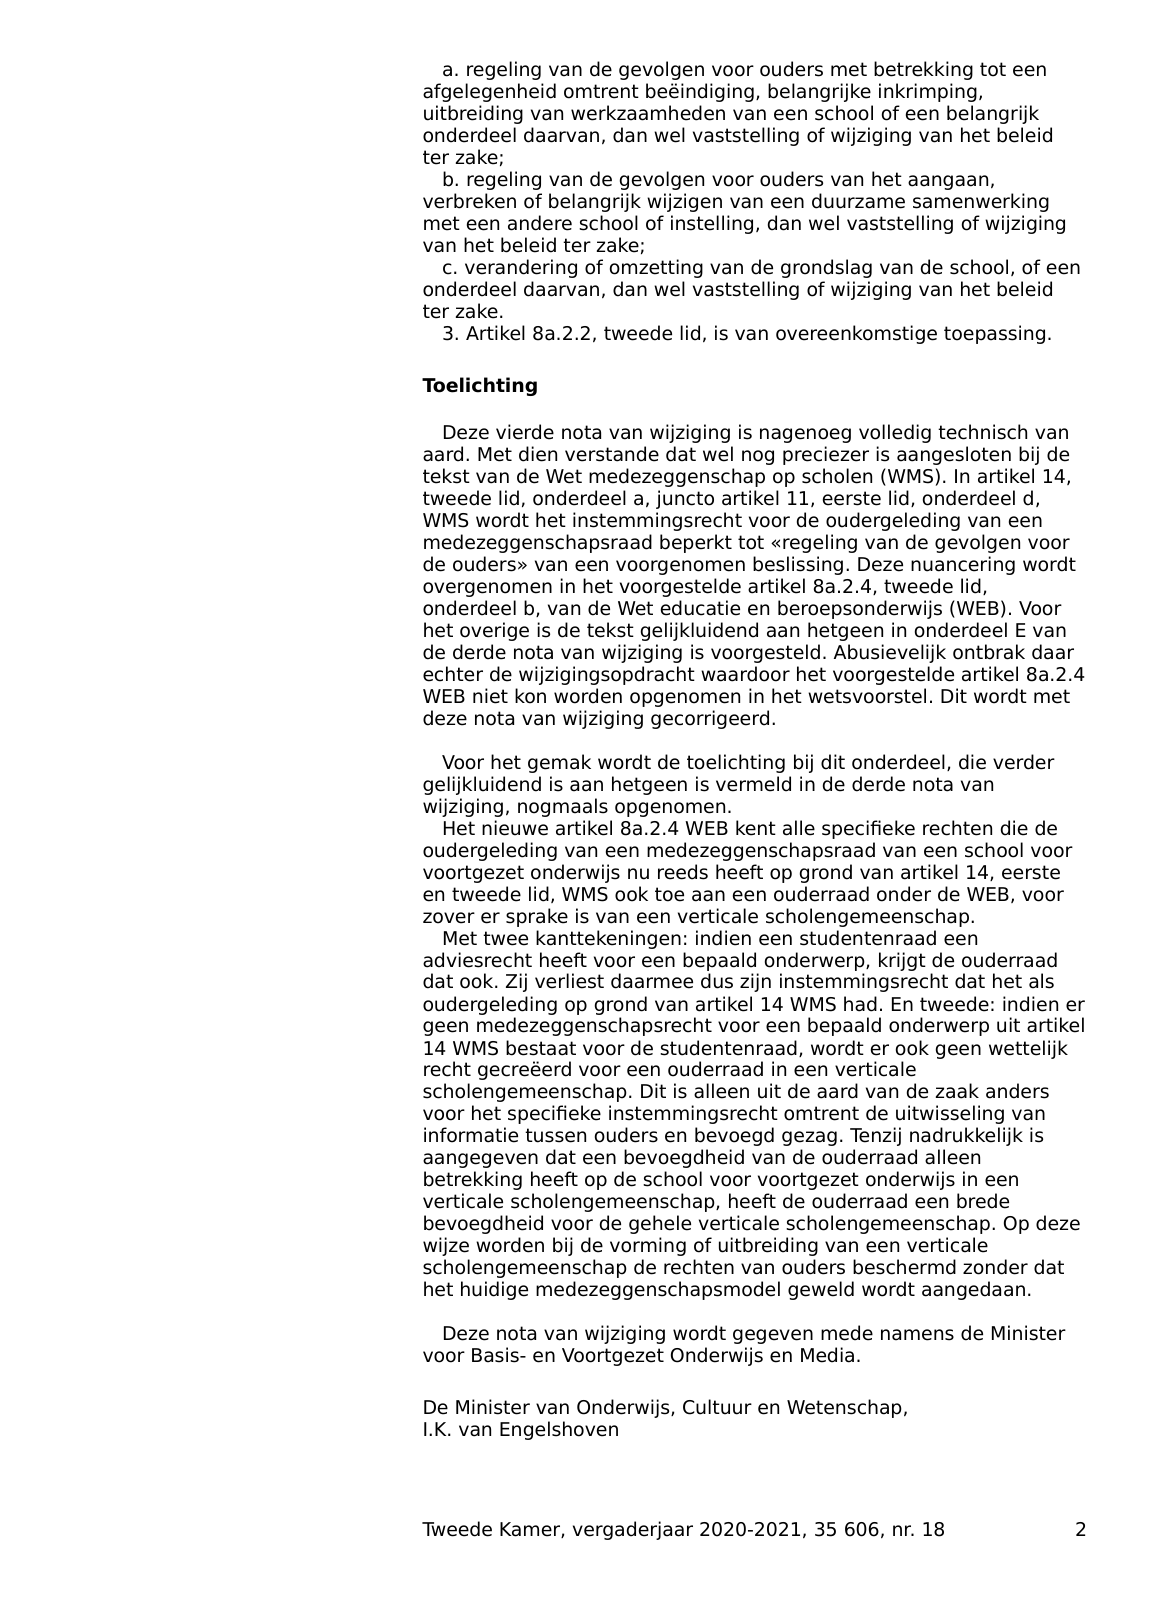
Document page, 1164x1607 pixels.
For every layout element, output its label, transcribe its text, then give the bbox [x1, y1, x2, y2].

text a. regeling van de gevolgen voor ouders met betrekking tot een afgelegenheid omtrent beëindiging, belangrijke inkrimping, uitbreiding van werkzaamheden van een school of een belangrijk onderdeel daarvan, dan wel vaststelling of wijziging van het beleid ter zake; [422, 59, 1087, 169]
text b. regeling van de gevolgen voor ouders van het aangaan, verbreken of belangrijk wijzigen van een duurzame samenwerking met een andere school of instelling, dan wel vaststelling of wijziging van het beleid ter zake; [422, 169, 1087, 257]
text Deze vierde nota van wijziging is nagenoeg volledig technisch van aard. Met dien verstande dat wel nog preciezer is aangesloten bij de tekst van de Wet medezeggenschap op scholen (WMS). In artikel 14, tweede lid, onderdeel a, juncto artikel 11, eerste lid, onderdeel d, WMS wordt het instemmingsrecht voor de oudergeleding van een medezeggenschapsraad beperkt tot «regeling van de gevolgen voor de ouders» van een voorgenomen beslissing. Deze nuancering wordt overgenomen in het voorgestelde artikel 8a.2.4, tweede lid, onderdeel b, van de Wet educatie en beroepsonderwijs (WEB). Voor het overige is de tekst gelijkluidend aan hetgeen in onderdeel E van de derde nota van wijziging is voorgesteld. Abusievelijk ontbrak daar echter de wijzigingsopdracht waardoor het voorgestelde artikel 8a.2.4 WEB niet kon worden opgenomen in het wetsvoorstel. Dit wordt met deze nota van wijziging gecorrigeerd. [422, 422, 1087, 729]
text Met twee kanttekeningen: indien een studentenraad een adviesrecht heeft voor een bepaald onderwerp, krijgt de ouderraad dat ook. Zij verliest daarmee dus zijn instemmingsrecht dat het als oudergeleding op grond van artikel 14 WMS had. En tweede: indien er geen medezeggenschapsrecht voor een bepaald onderwerp uit artikel 14 WMS bestaat voor de studentenraad, wordt er ook geen wettelijk recht gecreëerd voor een ouderraad in een verticale scholengemeenschap. Dit is alleen uit de aard van de zaak anders voor het specifieke instemmingsrecht omtrent de uitwisseling van informatie tussen ouders en bevoegd gezag. Tenzij nadrukkelijk is aangegeven dat een bevoegdheid van de ouderraad alleen betrekking heeft op de school voor voortgezet onderwijs in een verticale scholengemeenschap, heeft de ouderraad een brede bevoegdheid voor de gehele verticale scholengemeenschap. Op deze wijze worden bij de vorming of uitbreiding van een verticale scholengemeenschap de rechten van ouders beschermd zonder dat het huidige medezeggenschapsmodel geweld wordt aangedaan. [422, 927, 1087, 1301]
subtitle Toelichting [422, 375, 1087, 397]
text Deze nota van wijziging wordt gegeven mede namens de Minister voor Basis- en Voortgezet Onderwijs en Media. [422, 1323, 1087, 1367]
text c. verandering of omzetting van de grondslag van de school, of een onderdeel daarvan, dan wel vaststelling of wijziging van het beleid ter zake. [422, 257, 1087, 323]
text Voor het gemak wordt de toelichting bij dit onderdeel, die verder gelijkluidend is aan hetgeen is vermeld in de derde nota van wijziging, nogmaals opgenomen. [422, 752, 1087, 818]
text De Minister van Onderwijs, Cultuur en Wetenschap, I.K. van Engelshoven [422, 1397, 1087, 1441]
text Het nieuwe artikel 8a.2.4 WEB kent alle specifieke rechten die de oudergeleding van een medezeggenschapsraad van een school voor voortgezet onderwijs nu reeds heeft op grond van artikel 14, eerste en tweede lid, WMS ook toe aan een ouderraad onder de WEB, voor zover er sprake is van een verticale scholengemeenschap. [422, 818, 1087, 927]
text 3. Artikel 8a.2.2, tweede lid, is van overeenkomstige toepassing. [422, 323, 1087, 345]
